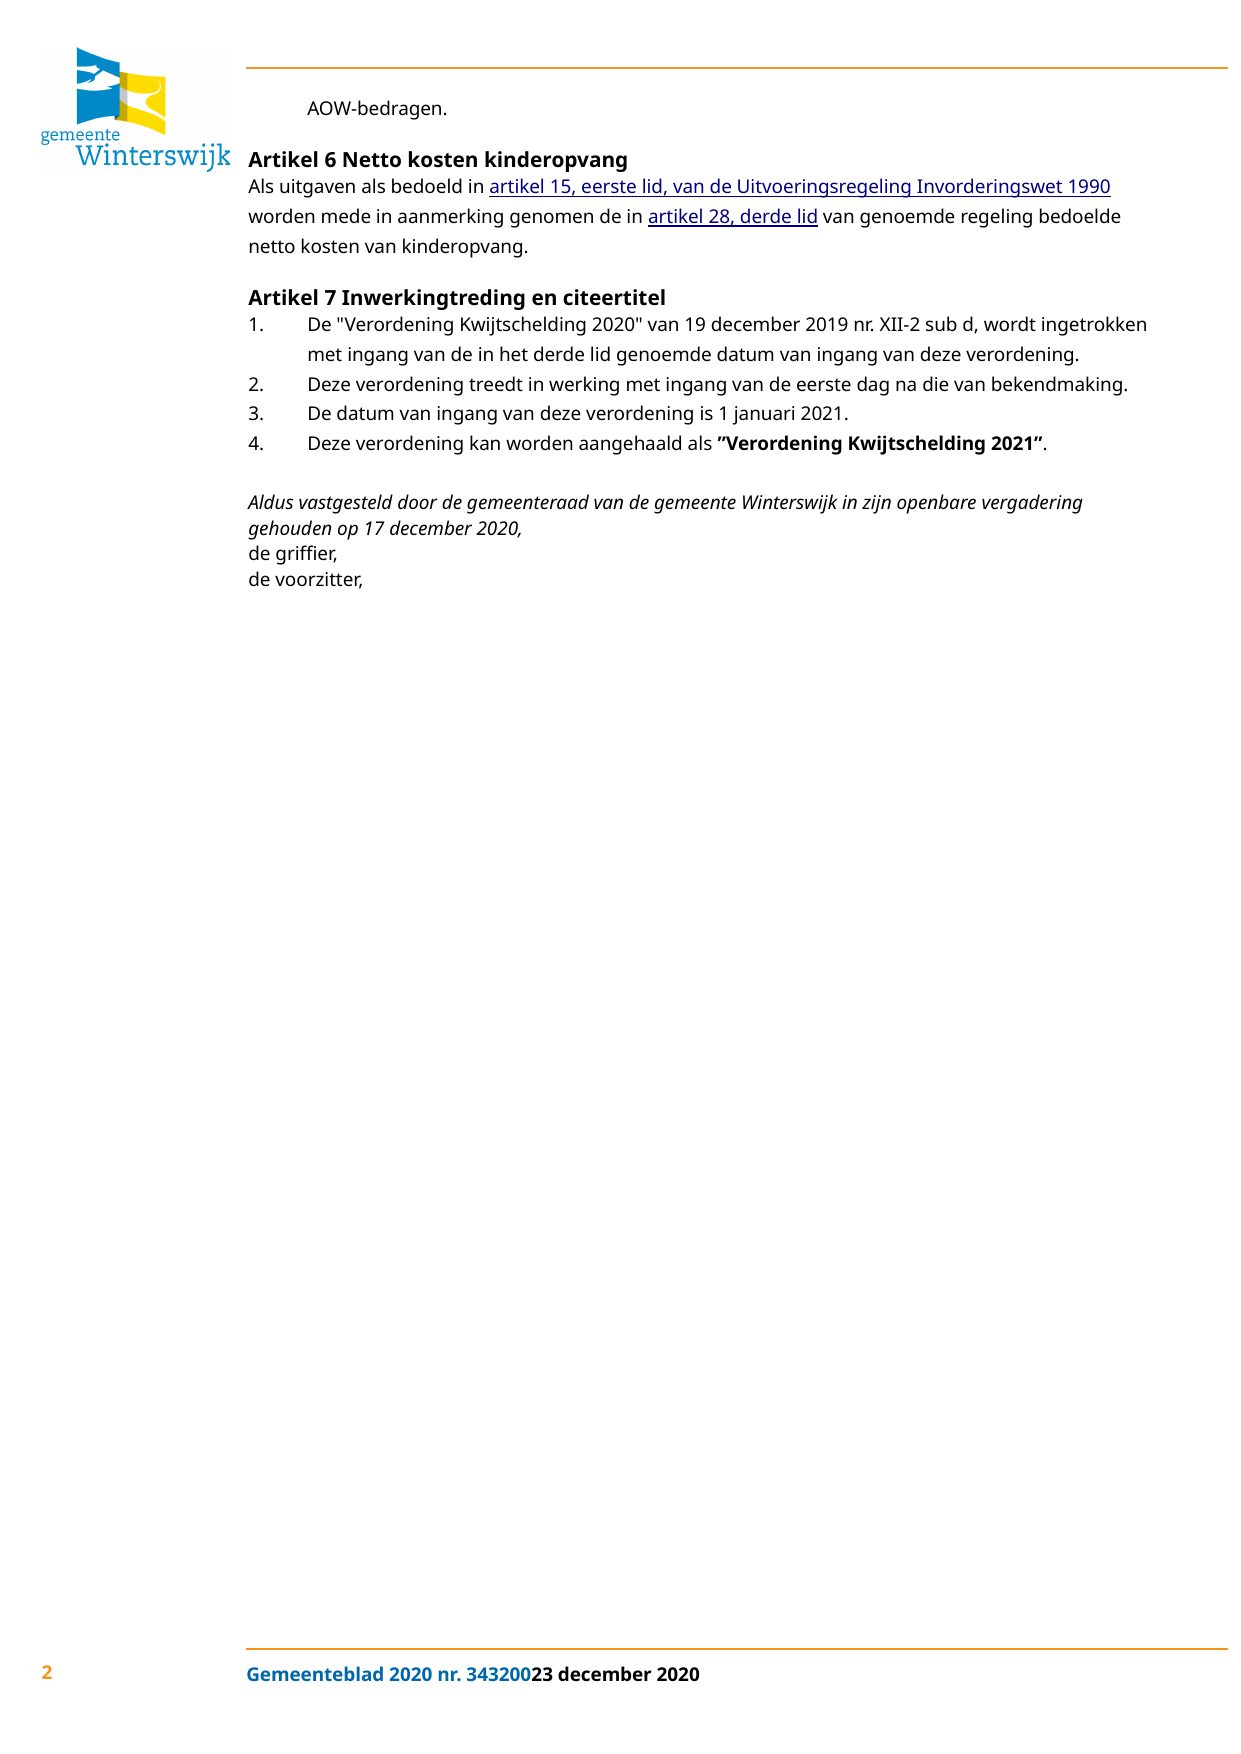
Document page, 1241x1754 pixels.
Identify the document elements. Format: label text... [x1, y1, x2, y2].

picture [41, 47, 231, 172]
list Deze verordening kan worden aangehaald als ”Verordening Kwijtschelding 2021”. [248, 430, 1152, 456]
list De "Verordening Kwijtschelding 2020" van 19 december 2019 nr. XII-2 sub d, wordt ingetrokken met ingang van de in het derde lid genoemde datum van ingang van deze verordening. [248, 312, 1152, 367]
text Artikel 7 Inwerkingtreding en citeertitel [248, 283, 1152, 312]
text Als uitgaven als bedoeld in artikel 15, eerste lid, van de Uitvoeringsregeling Invorderingswet 1990 worden mede in aanmerking genomen de in artikel 28, derde lid van genoemde regeling bedoelde netto kosten van kinderopvang. [248, 174, 1152, 258]
text Aldus vastgesteld door de gemeenteraad van de gemeente Winterswijk in zijn openbare vergadering gehouden op 17 december 2020, [248, 489, 1152, 541]
list AOW-bedragen. [248, 95, 1152, 121]
list De datum van ingang van deze verordening is 1 januari 2021. [248, 400, 1152, 426]
text de voorzitter, [248, 566, 1152, 592]
text de griffier, [248, 541, 1152, 566]
text Artikel 6 Netto kosten kinderopvang [248, 145, 1152, 174]
list Deze verordening treedt in werking met ingang van de eerste dag na die van bekendmaking. [248, 371, 1152, 397]
picture [225, 153, 231, 162]
